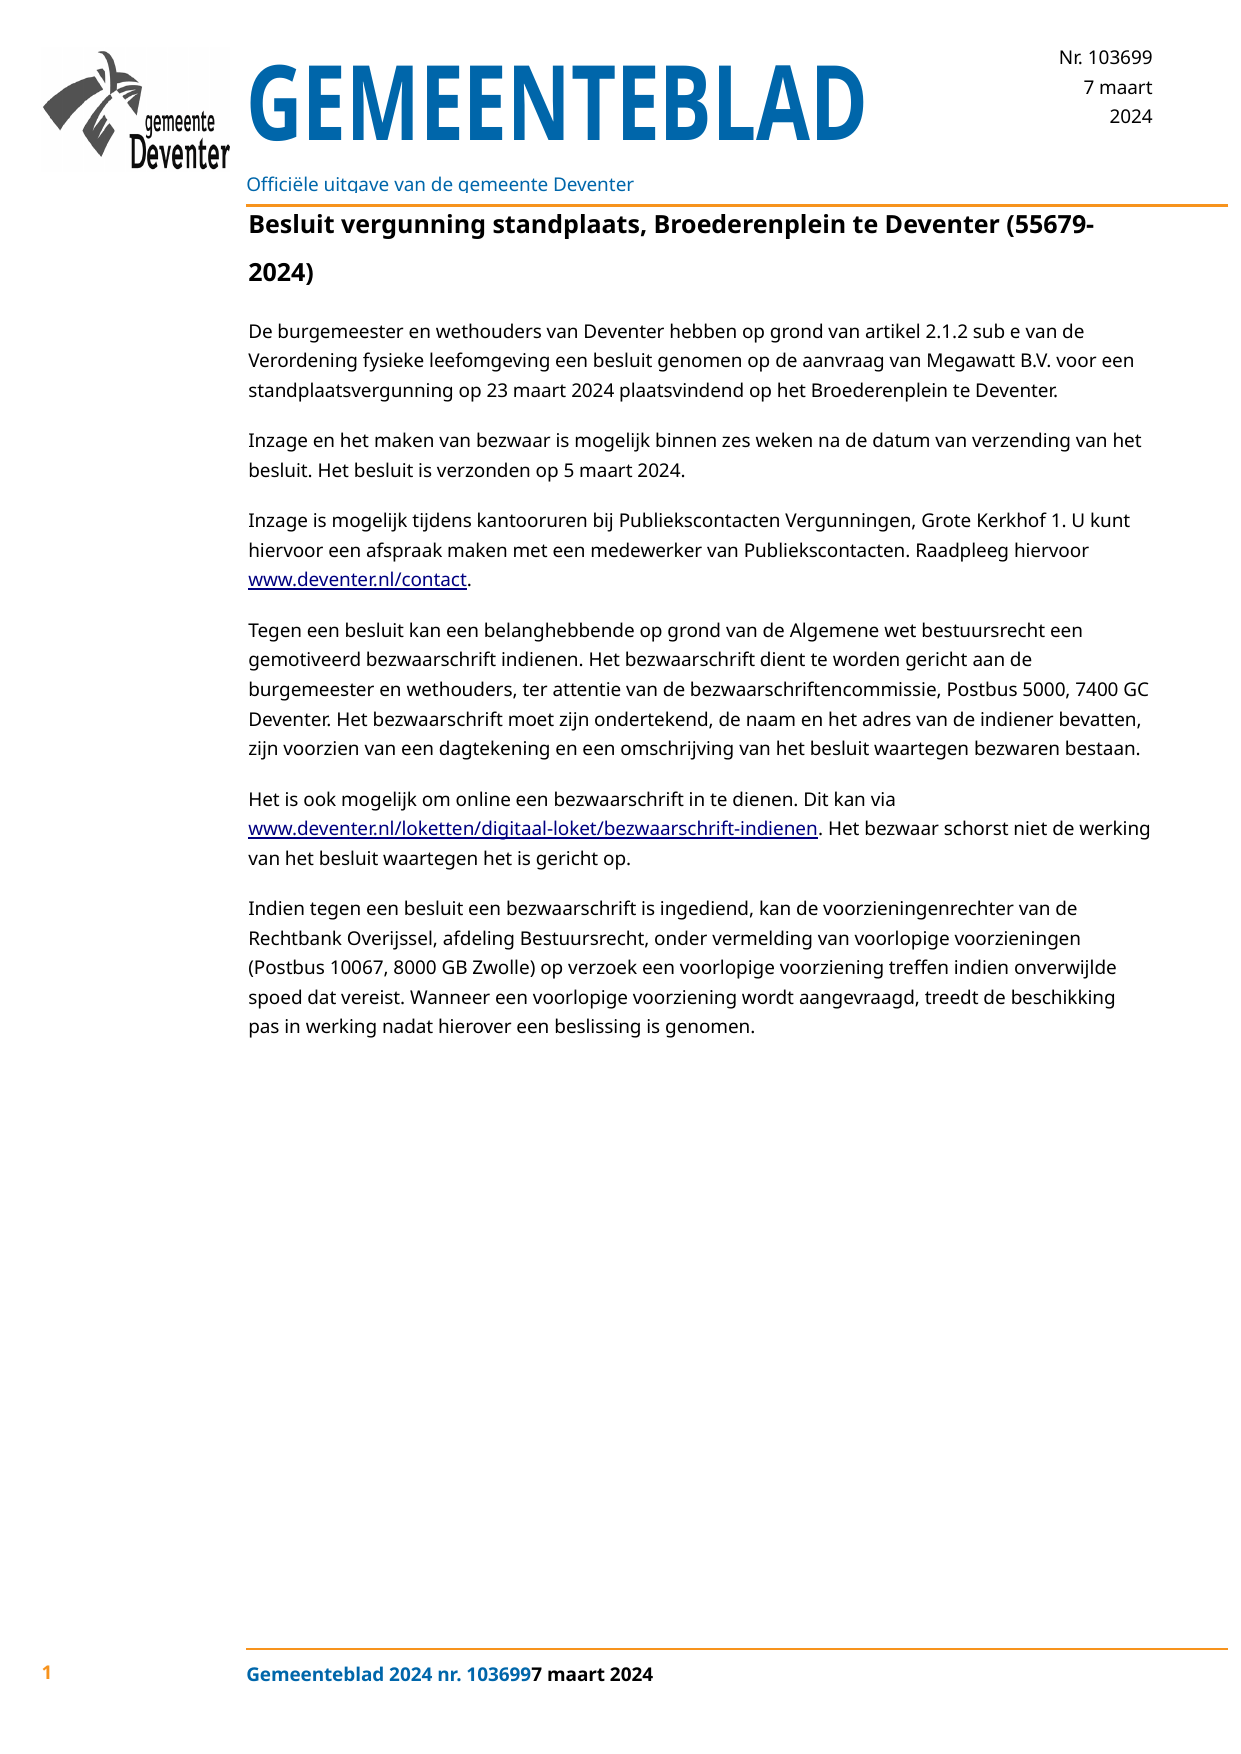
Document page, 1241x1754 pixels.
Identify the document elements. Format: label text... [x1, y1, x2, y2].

text Besluit vergunning standplaats, Broederenplein te Deventer (55679-2024) [248, 207, 1152, 288]
text Indien tegen een besluit een bezwaarschrift is ingediend, kan de voorzieningenrechter van de Rechtbank Overijssel, afdeling Bestuursrecht, onder vermelding van voorlopige voorzieningen (Postbus 10067, 8000 GB Zwolle) op verzoek een voorlopige voorziening treffen indien onverwijlde spoed dat vereist. Wanneer een voorlopige voorziening wordt aangevraagd, treedt de beschikking pas in werking nadat hierover een beslissing is genomen. [248, 895, 1152, 1039]
text Inzage is mogelijk tijdens kantooruren bij Publiekscontacten Vergunningen, Grote Kerkhof 1. U kunt hiervoor een afspraak maken met een medewerker van Publiekscontacten. Raadpleeg hiervoor www.deventer.nl/contact. [248, 507, 1152, 592]
text Tegen een besluit kan een belanghebbende op grond van de Algemene wet bestuursrecht een gemotiveerd bezwaarschrift indienen. Het bezwaarschrift dient te worden gericht aan de burgemeester en wethouders, ter attentie van de bezwaarschriftencommissie, Postbus 5000, 7400 GC Deventer. Het bezwaarschrift moet zijn ondertekend, de naam en het adres van de indiener bevatten, zijn voorzien van een dagtekening en een omschrijving van het besluit waartegen bezwaren bestaan. [248, 617, 1152, 761]
picture [41, 47, 231, 172]
text Het is ook mogelijk om online een bezwaarschrift in te dienen. Dit kan via www.deventer.nl/loketten/digitaal-loket/bezwaarschrift-indienen. Het bezwaar schorst niet de werking van het besluit waartegen het is gericht op. [248, 786, 1152, 871]
text De burgemeester en wethouders van Deventer hebben op grond van artikel 2.1.2 sub e van de Verordening fysieke leefomgeving een besluit genomen op de aanvraag van Megawatt B.V. voor een standplaatsvergunning op 23 maart 2024 plaatsvindend op het Broederenplein te Deventer. [248, 318, 1152, 403]
text Inzage en het maken van bezwaar is mogelijk binnen zes weken na de datum van verzending van het besluit. Het besluit is verzonden op 5 maart 2024. [248, 427, 1152, 483]
